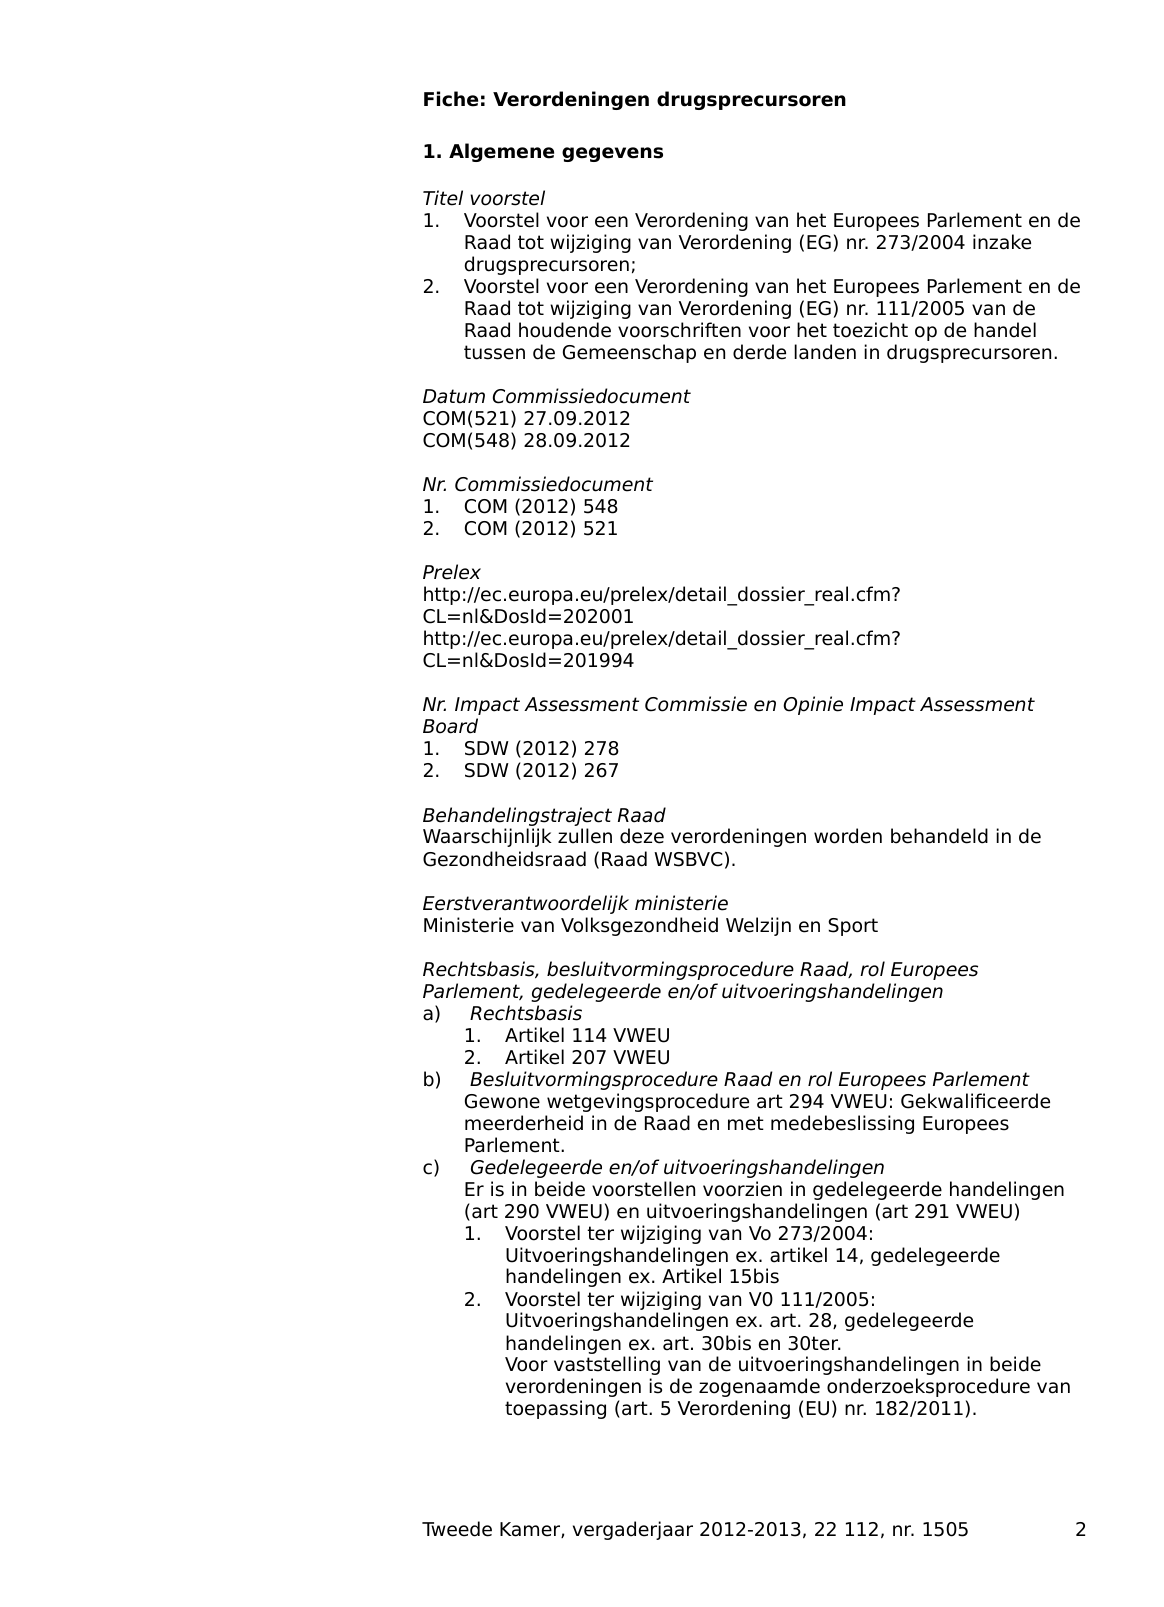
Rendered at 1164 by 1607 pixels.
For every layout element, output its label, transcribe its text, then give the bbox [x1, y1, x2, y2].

text 2. Voorstel voor een Verordening van het Europees Parlement en de Raad tot wijziging van Verordening (EG) nr. 111/2005 van de Raad houdende voorschriften voor het toezicht op de handel tussen de Gemeenschap en derde landen in drugsprecursoren. [422, 276, 1087, 364]
subtitle Fiche: Verordeningen drugsprecursoren [422, 89, 1087, 111]
text COM(548) 28.09.2012 [422, 430, 1087, 452]
text 2. SDW (2012) 267 [422, 760, 1087, 782]
text http://ec.europa.eu/prelex/detail_dossier_real.cfm?CL=nl&DosId=202001 [422, 584, 1087, 628]
text 1. SDW (2012) 278 [422, 738, 1087, 760]
text Uitvoeringshandelingen ex. art. 28, gedelegeerde handelingen ex. art. 30bis en 30ter. [505, 1310, 1087, 1354]
text Waarschijnlijk zullen deze verordeningen worden behandeld in de Gezondheidsraad (Raad WSBVC). [422, 826, 1087, 870]
text Prelex [422, 562, 1087, 584]
text Uitvoeringshandelingen ex. artikel 14, gedelegeerde handelingen ex. Artikel 15bis [505, 1244, 1087, 1288]
text Titel voorstel [422, 188, 1087, 210]
text Rechtsbasis, besluitvormingsprocedure Raad, rol Europees Parlement, gedelegeerde en/of uitvoeringshandelingen [422, 959, 1087, 1003]
text COM(521) 27.09.2012 [422, 408, 1087, 430]
text 2. COM (2012) 521 [422, 518, 1087, 540]
text Eerstverantwoordelijk ministerie [422, 893, 1087, 914]
subtitle 1. Algemene gegevens [422, 141, 1087, 163]
text Behandelingstraject Raad [422, 804, 1087, 826]
text 1. Voorstel voor een Verordening van het Europees Parlement en de Raad tot wijziging van Verordening (EG) nr. 273/2004 inzake drugsprecursoren; [422, 210, 1087, 276]
text c) Gedelegeerde en/of uitvoeringshandelingen [422, 1157, 1087, 1178]
text 1. Artikel 114 VWEU [464, 1025, 1087, 1047]
text b) Besluitvormingsprocedure Raad en rol Europees Parlement [422, 1069, 1087, 1091]
text 1. COM (2012) 548 [422, 496, 1087, 518]
text 1. Voorstel ter wijziging van Vo 273/2004: [464, 1222, 1087, 1244]
text a) Rechtsbasis [422, 1003, 1087, 1025]
text Ministerie van Volksgezondheid Welzijn en Sport [422, 914, 1087, 937]
text Gewone wetgevingsprocedure art 294 VWEU: Gekwalificeerde meerderheid in de Raad en met medebeslissing Europees Parlement. [464, 1091, 1087, 1157]
text Nr. Impact Assessment Commissie en Opinie Impact Assessment Board [422, 694, 1087, 738]
text http://ec.europa.eu/prelex/detail_dossier_real.cfm?CL=nl&DosId=201994 [422, 628, 1087, 672]
text Nr. Commissiedocument [422, 474, 1087, 496]
text Datum Commissiedocument [422, 386, 1087, 408]
text Voor vaststelling van de uitvoeringshandelingen in beide verordeningen is de zogenaamde onderzoeksprocedure van toepassing (art. 5 Verordening (EU) nr. 182/2011). [505, 1354, 1087, 1420]
text 2. Voorstel ter wijziging van V0 111/2005: [464, 1288, 1087, 1310]
text Er is in beide voorstellen voorzien in gedelegeerde handelingen (art 290 VWEU) en uitvoeringshandelingen (art 291 VWEU) [464, 1178, 1087, 1222]
text 2. Artikel 207 VWEU [464, 1047, 1087, 1069]
